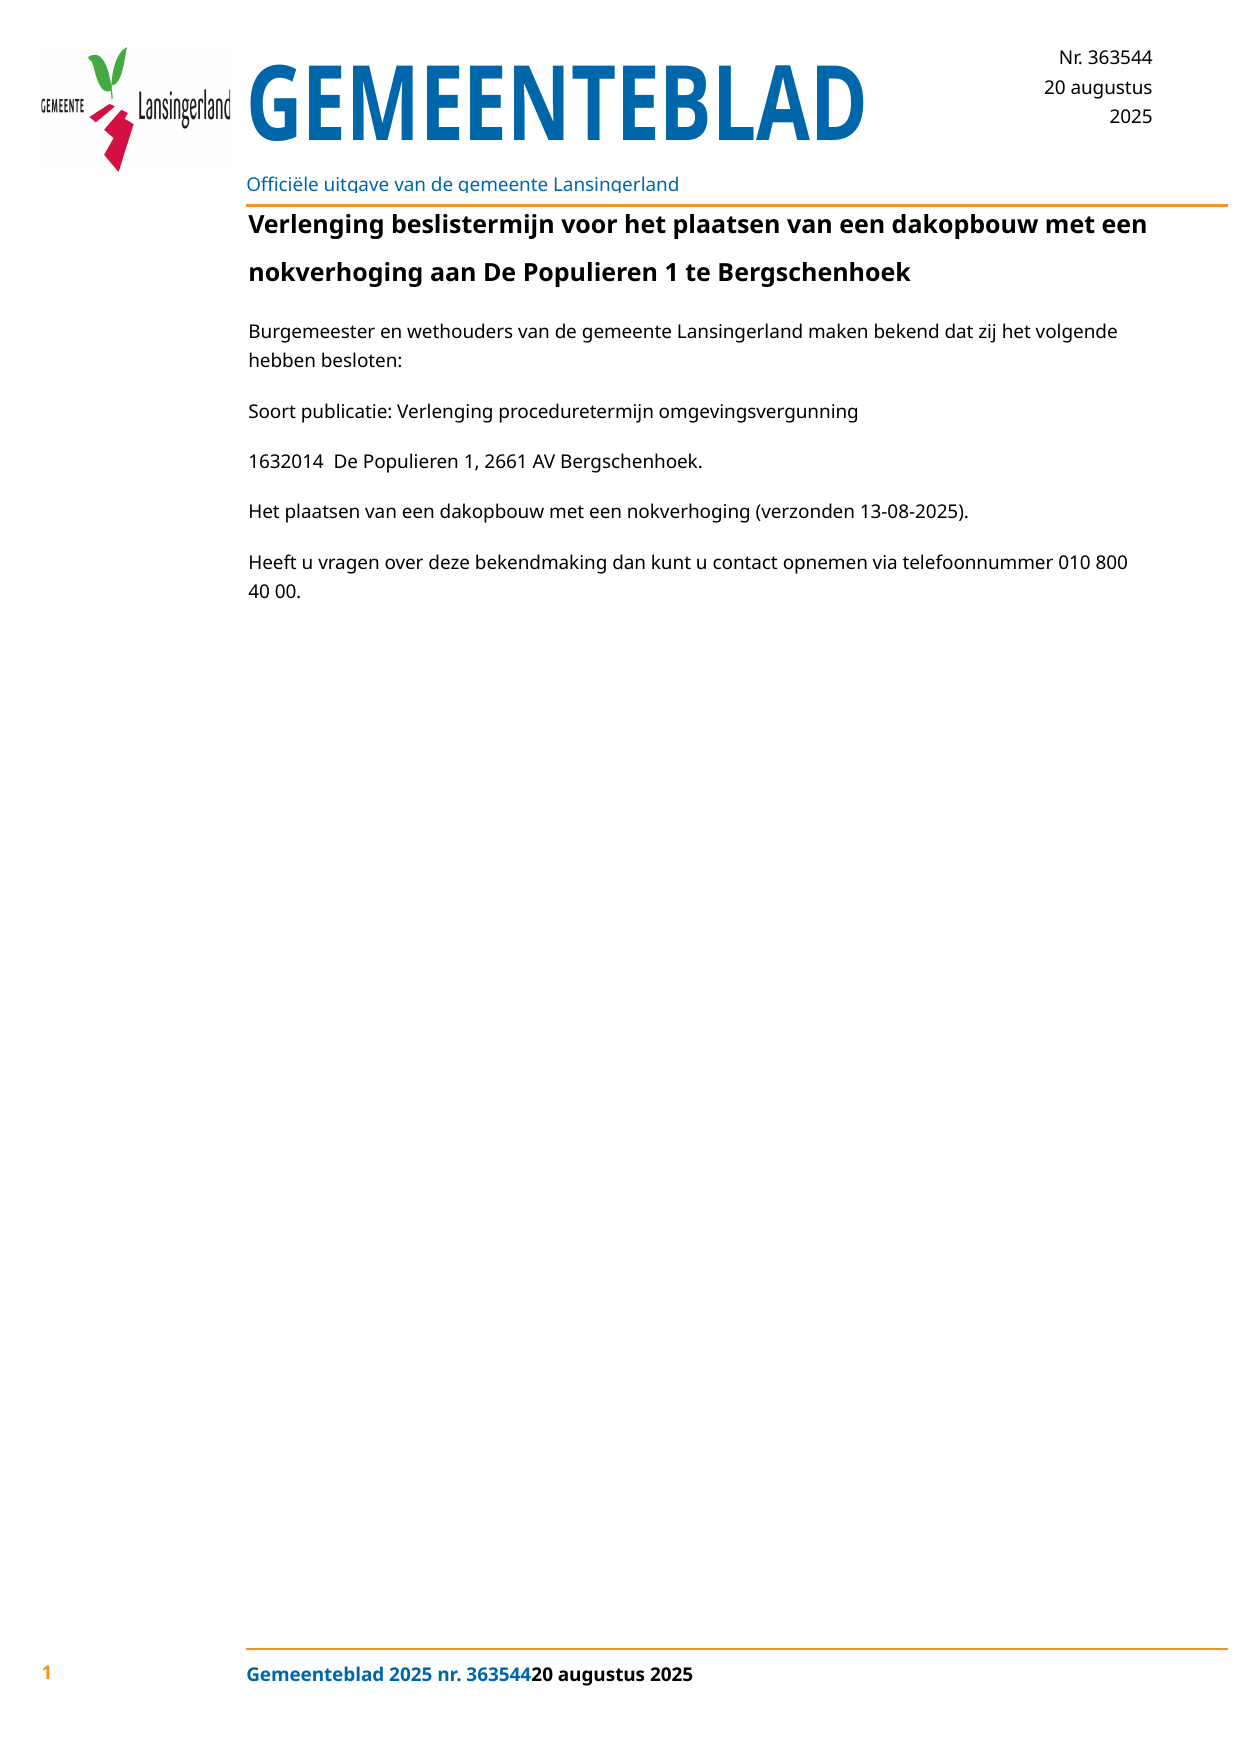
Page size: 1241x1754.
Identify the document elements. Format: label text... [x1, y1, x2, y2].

text Soort publicatie: Verlenging proceduretermijn omgevingsvergunning [248, 398, 1152, 424]
text 1632014 De Populieren 1, 2661 AV Bergschenhoek. [248, 448, 1152, 474]
text Heeft u vragen over deze bekendmaking dan kunt u contact opnemen via telefoonnummer 010 800 40 00. [248, 549, 1152, 604]
text Burgemeester en wethouders van de gemeente Lansingerland maken bekend dat zij het volgende hebben besloten: [248, 318, 1152, 373]
picture [41, 47, 231, 172]
text Verlenging beslistermijn voor het plaatsen van een dakopbouw met een nokverhoging aan De Populieren 1 te Bergschenhoek [248, 207, 1152, 288]
text Het plaatsen van een dakopbouw met een nokverhoging (verzonden 13-08-2025). [248, 499, 1152, 524]
